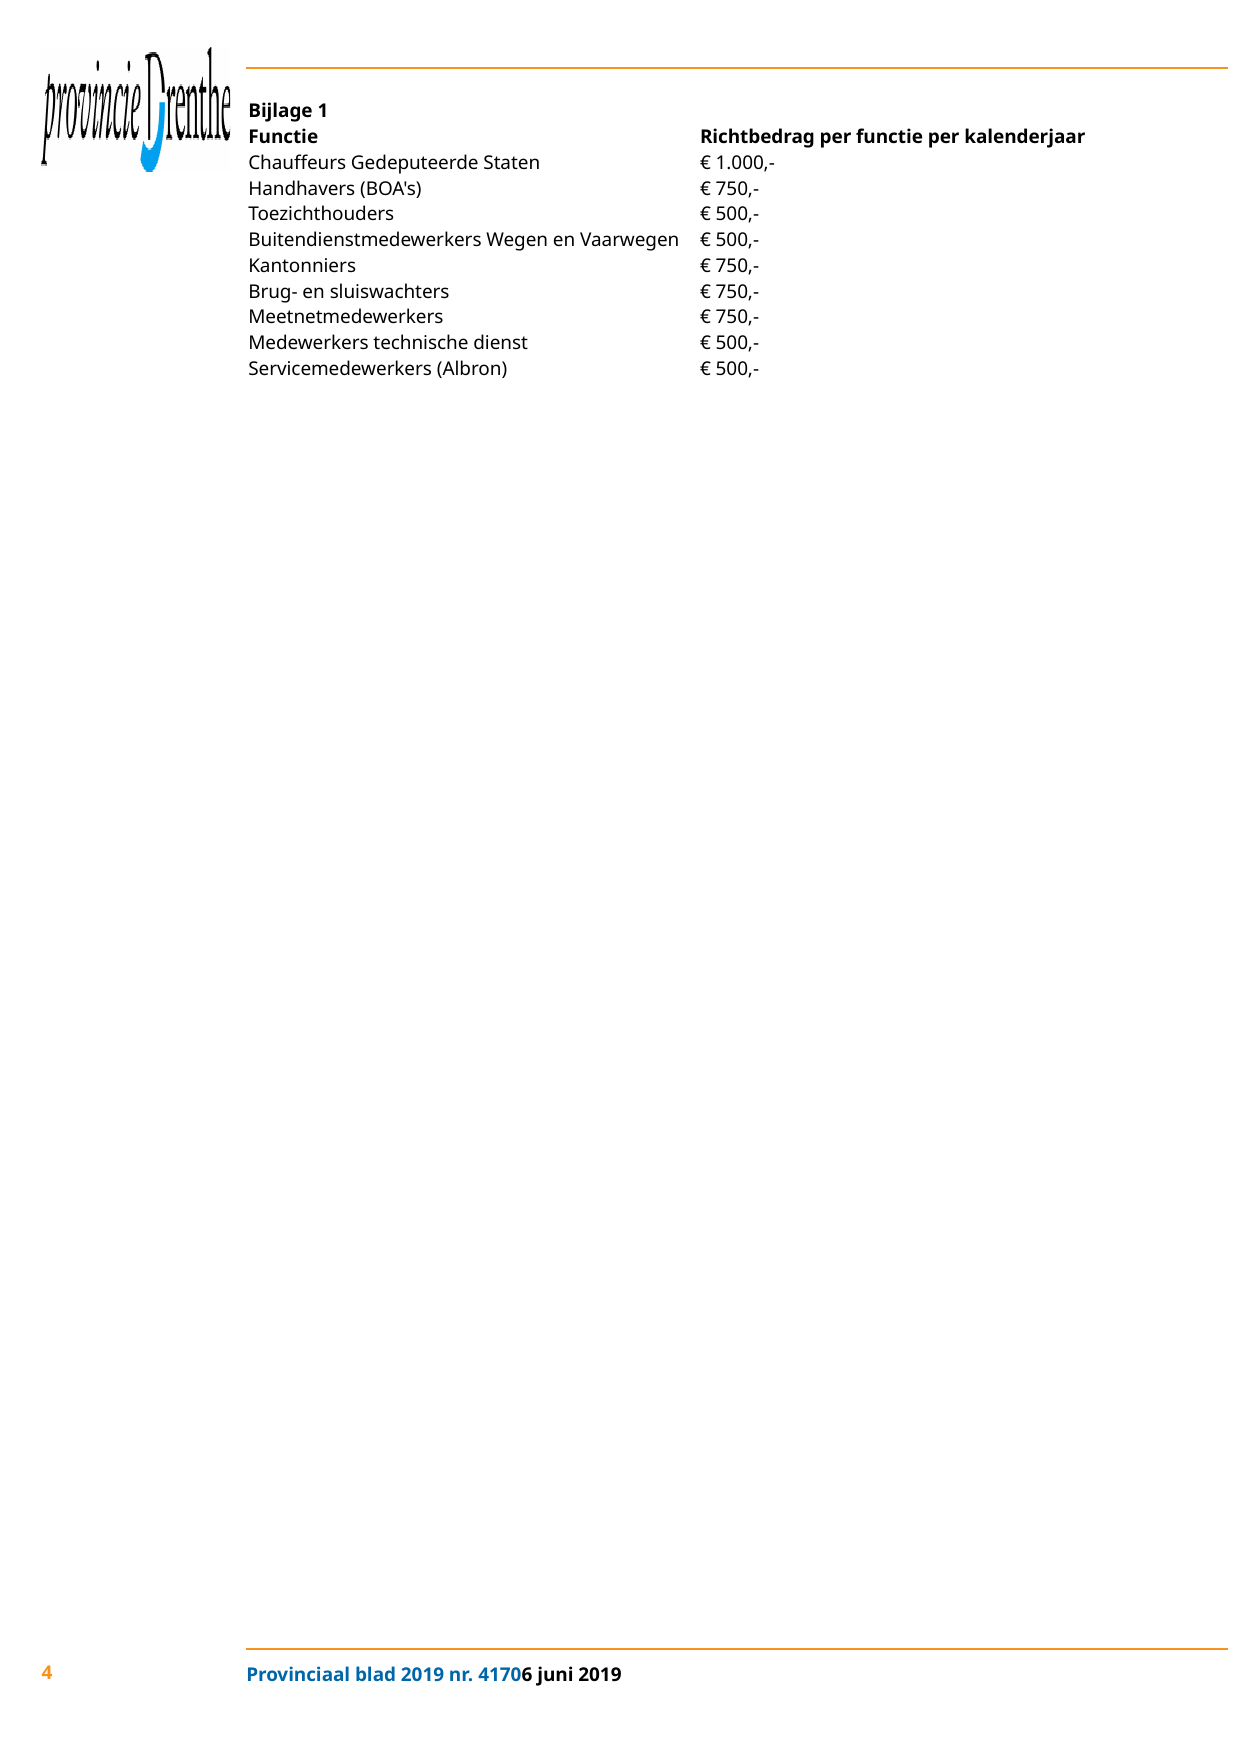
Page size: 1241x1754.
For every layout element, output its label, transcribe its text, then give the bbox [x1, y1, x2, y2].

table_cell Buitendienstmedewerkers Wegen en Vaarwegen [248, 226, 700, 252]
table_header Functie [248, 124, 700, 149]
table_cell Servicemedewerkers (Albron) [248, 355, 700, 381]
table_cell € 750,- [700, 252, 1152, 278]
table_cell Meetnetmedewerkers [248, 304, 700, 329]
table_cell Handhavers (BOA's) [248, 175, 700, 201]
table_cell Chauffeurs Gedeputeerde Staten [248, 149, 700, 175]
table_cell Kantonniers [248, 252, 700, 278]
table_cell € 500,- [700, 329, 1152, 355]
table_header Richtbedrag per functie per kalenderjaar [700, 124, 1152, 149]
table_cell Brug- en sluiswachters [248, 278, 700, 303]
table_cell € 500,- [700, 201, 1152, 226]
table_cell € 500,- [700, 226, 1152, 252]
table_cell Medewerkers technische dienst [248, 329, 700, 355]
table_cell Toezichthouders [248, 201, 700, 226]
table_cell € 750,- [700, 304, 1152, 329]
table_cell € 750,- [700, 278, 1152, 303]
table_cell € 1.000,- [700, 149, 1152, 175]
text Bijlage 1 [248, 95, 1152, 123]
table_cell € 500,- [700, 355, 1152, 381]
table_cell € 750,- [700, 175, 1152, 201]
picture [41, 47, 231, 172]
